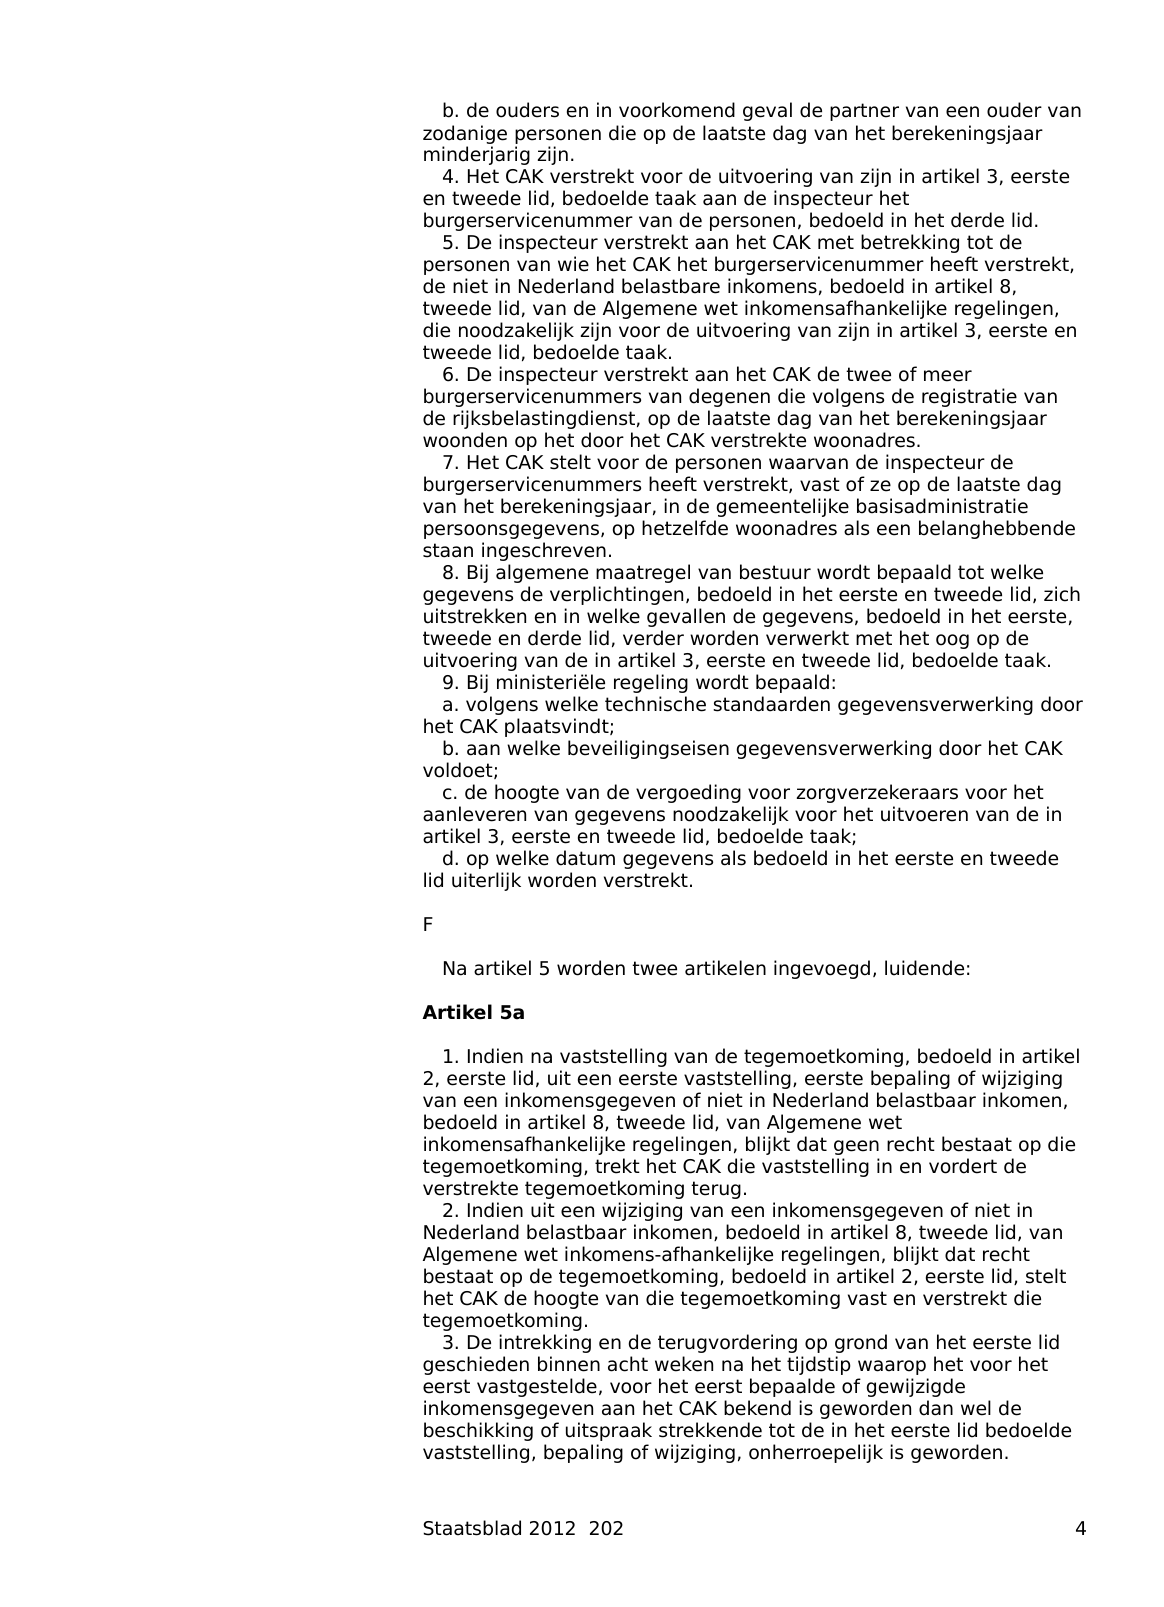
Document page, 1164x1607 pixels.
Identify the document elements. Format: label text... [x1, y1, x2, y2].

text b. aan welke beveiligingseisen gegevensverwerking door het CAK voldoet; [422, 738, 1087, 782]
text b. de ouders en in voorkomend geval de partner van een ouder van zodanige personen die op de laatste dag van het berekeningsjaar minderjarig zijn. [422, 100, 1087, 166]
text 8. Bij algemene maatregel van bestuur wordt bepaald tot welke gegevens de verplichtingen, bedoeld in het eerste en tweede lid, zich uitstrekken en in welke gevallen de gegevens, bedoeld in het eerste, tweede en derde lid, verder worden verwerkt met het oog op de uitvoering van de in artikel 3, eerste en tweede lid, bedoelde taak. [422, 562, 1087, 672]
subtitle Artikel 5a [422, 1002, 1087, 1024]
text 7. Het CAK stelt voor de personen waarvan de inspecteur de burgerservicenummers heeft verstrekt, vast of ze op de laatste dag van het berekeningsjaar, in de gemeentelijke basisadministratie persoonsgegevens, op hetzelfde woonadres als een belanghebbende staan ingeschreven. [422, 452, 1087, 562]
text 2. Indien uit een wijziging van een inkomensgegeven of niet in Nederland belastbaar inkomen, bedoeld in artikel 8, tweede lid, van Algemene wet inkomens-afhankelijke regelingen, blijkt dat recht bestaat op de tegemoetkoming, bedoeld in artikel 2, eerste lid, stelt het CAK de hoogte van die tegemoetkoming vast en verstrekt die tegemoetkoming. [422, 1200, 1087, 1332]
text 9. Bij ministeriële regeling wordt bepaald: [422, 672, 1087, 694]
text 3. De intrekking en de terugvordering op grond van het eerste lid geschieden binnen acht weken na het tijdstip waarop het voor het eerst vastgestelde, voor het eerst bepaalde of gewijzigde inkomensgegeven aan het CAK bekend is geworden dan wel de beschikking of uitspraak strekkende tot de in het eerste lid bedoelde vaststelling, bepaling of wijziging, onherroepelijk is geworden. [422, 1332, 1087, 1464]
text 5. De inspecteur verstrekt aan het CAK met betrekking tot de personen van wie het CAK het burgerservicenummer heeft verstrekt, de niet in Nederland belastbare inkomens, bedoeld in artikel 8, tweede lid, van de Algemene wet inkomensafhankelijke regelingen, die noodzakelijk zijn voor de uitvoering van zijn in artikel 3, eerste en tweede lid, bedoelde taak. [422, 232, 1087, 364]
text Na artikel 5 worden twee artikelen ingevoegd, luidende: [422, 958, 1087, 980]
text d. op welke datum gegevens als bedoeld in het eerste en tweede lid uiterlijk worden verstrekt. [422, 848, 1087, 892]
text a. volgens welke technische standaarden gegevensverwerking door het CAK plaatsvindt; [422, 694, 1087, 738]
text c. de hoogte van de vergoeding voor zorgverzekeraars voor het aanleveren van gegevens noodzakelijk voor het uitvoeren van de in artikel 3, eerste en tweede lid, bedoelde taak; [422, 782, 1087, 848]
text 4. Het CAK verstrekt voor de uitvoering van zijn in artikel 3, eerste en tweede lid, bedoelde taak aan de inspecteur het burgerservicenummer van de personen, bedoeld in het derde lid. [422, 166, 1087, 232]
text 1. Indien na vaststelling van de tegemoetkoming, bedoeld in artikel 2, eerste lid, uit een eerste vaststelling, eerste bepaling of wijziging van een inkomensgegeven of niet in Nederland belastbaar inkomen, bedoeld in artikel 8, tweede lid, van Algemene wet inkomensafhankelijke regelingen, blijkt dat geen recht bestaat op die tegemoetkoming, trekt het CAK die vaststelling in en vordert de verstrekte tegemoetkoming terug. [422, 1046, 1087, 1200]
text F [422, 914, 1087, 936]
text 6. De inspecteur verstrekt aan het CAK de twee of meer burgerservicenummers van degenen die volgens de registratie van de rijksbelastingdienst, op de laatste dag van het berekeningsjaar woonden op het door het CAK verstrekte woonadres. [422, 364, 1087, 452]
